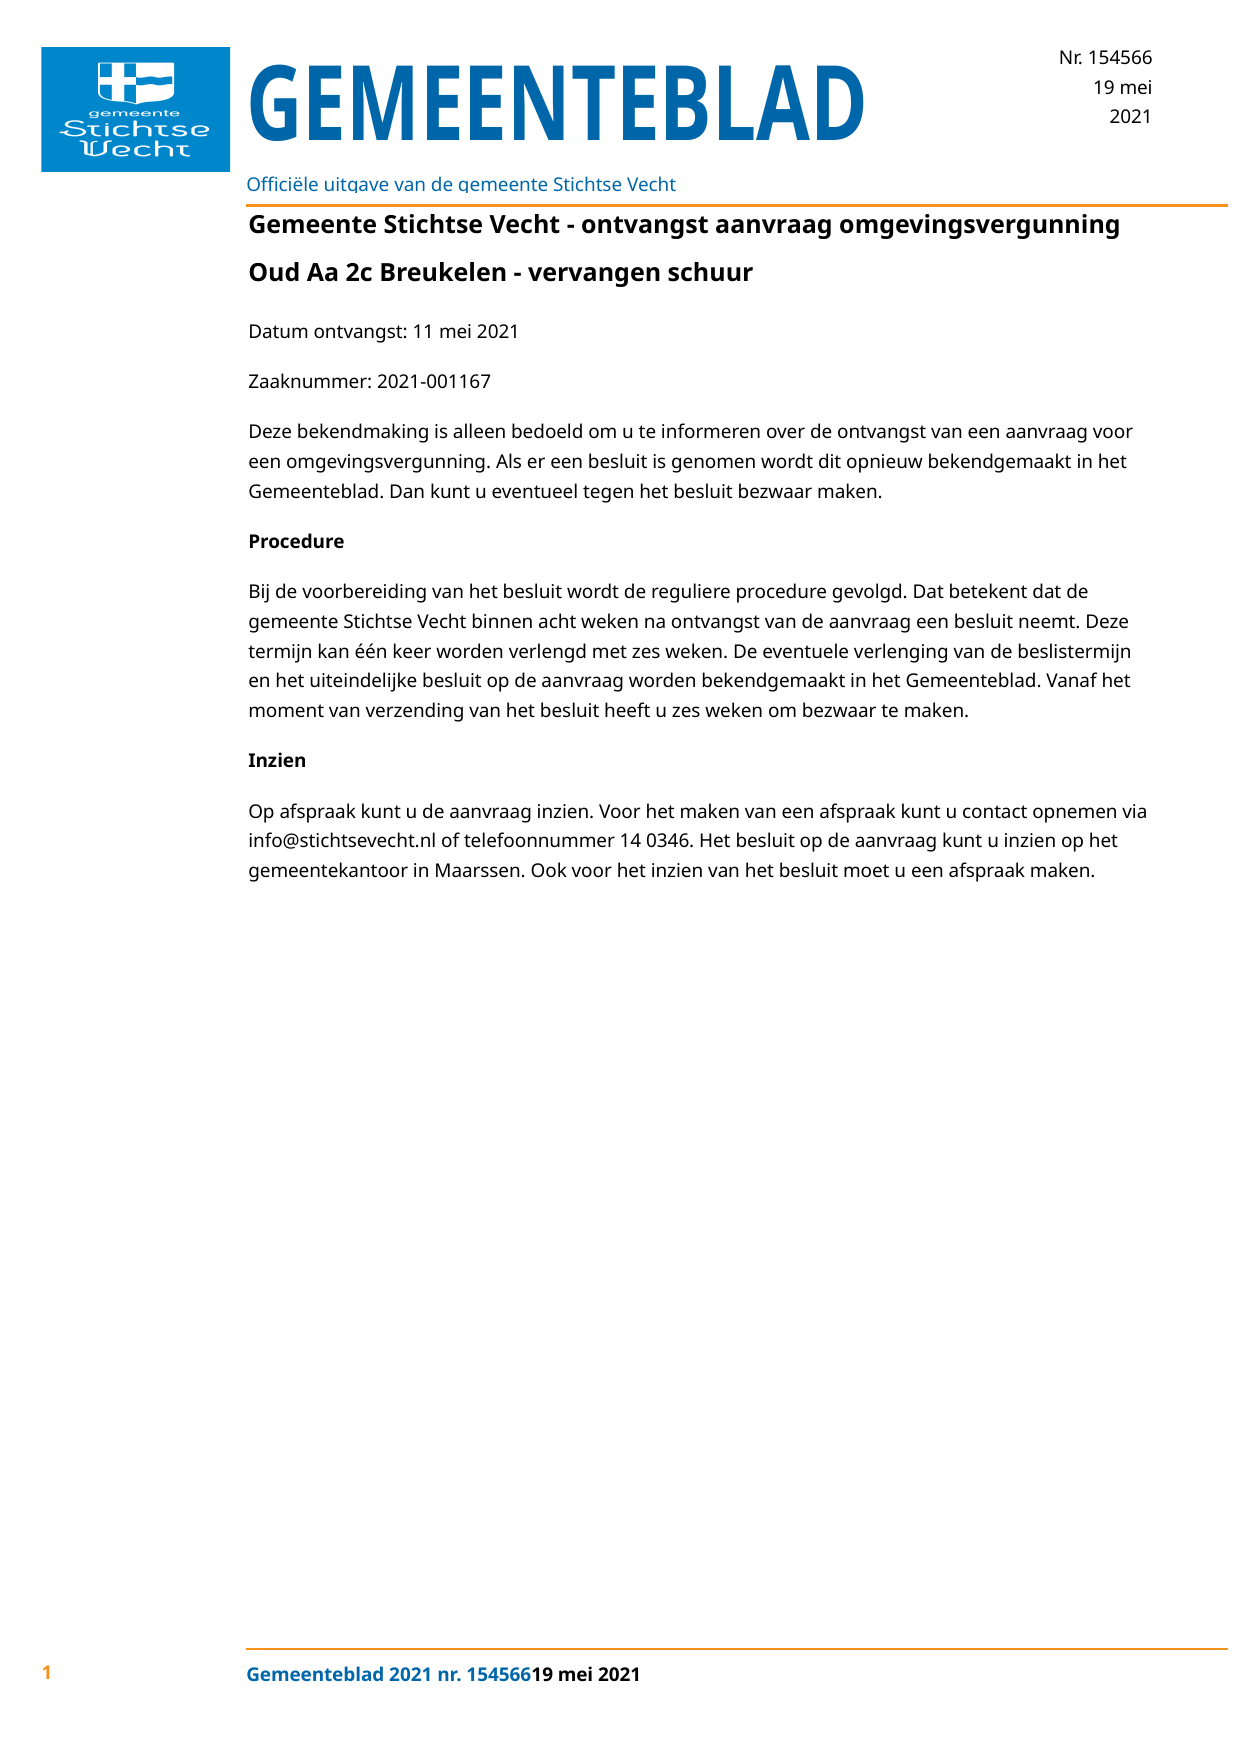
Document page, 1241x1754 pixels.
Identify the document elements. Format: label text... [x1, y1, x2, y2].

text Procedure [248, 528, 1152, 554]
text Datum ontvangst: 11 mei 2021 [248, 318, 1152, 344]
picture [99, 63, 135, 101]
text Bij de voorbereiding van het besluit wordt de reguliere procedure gevolgd. Dat betekent dat de gemeente Stichtse Vecht binnen acht weken na ontvangst van de aanvraag een besluit neemt. Deze termijn kan één keer worden verlengd met zes weken. De eventuele verlenging van de beslistermijn en het uiteindelijke besluit op de aanvraag worden bekendgemaakt in het Gemeenteblad. Vanaf het moment van verzending van het besluit heeft u zes weken om bezwaar te maken. [248, 579, 1152, 723]
text Inzien [248, 747, 1152, 773]
text Deze bekendmaking is alleen bedoeld om u te informeren over de ontvangst van een aanvraag voor een omgevingsvergunning. Als er een besluit is genomen wordt dit opnieuw bekendgemaakt in het Gemeenteblad. Dan kunt u eventueel tegen het besluit bezwaar maken. [248, 419, 1152, 504]
text Gemeente Stichtse Vecht - ontvangst aanvraag omgevingsvergunning Oud Aa 2c Breukelen - vervangen schuur [248, 207, 1152, 288]
text Op afspraak kunt u de aanvraag inzien. Voor het maken van een afspraak kunt u contact opnemen via info@stichtsevecht.nl of telefoonnummer 14 0346. Het besluit op de aanvraag kunt u inzien op het gemeentekantoor in Maarssen. Ook voor het inzien van het besluit moet u een afspraak maken. [248, 798, 1152, 883]
text Zaaknummer: 2021-001167 [248, 368, 1152, 394]
picture [137, 63, 174, 103]
